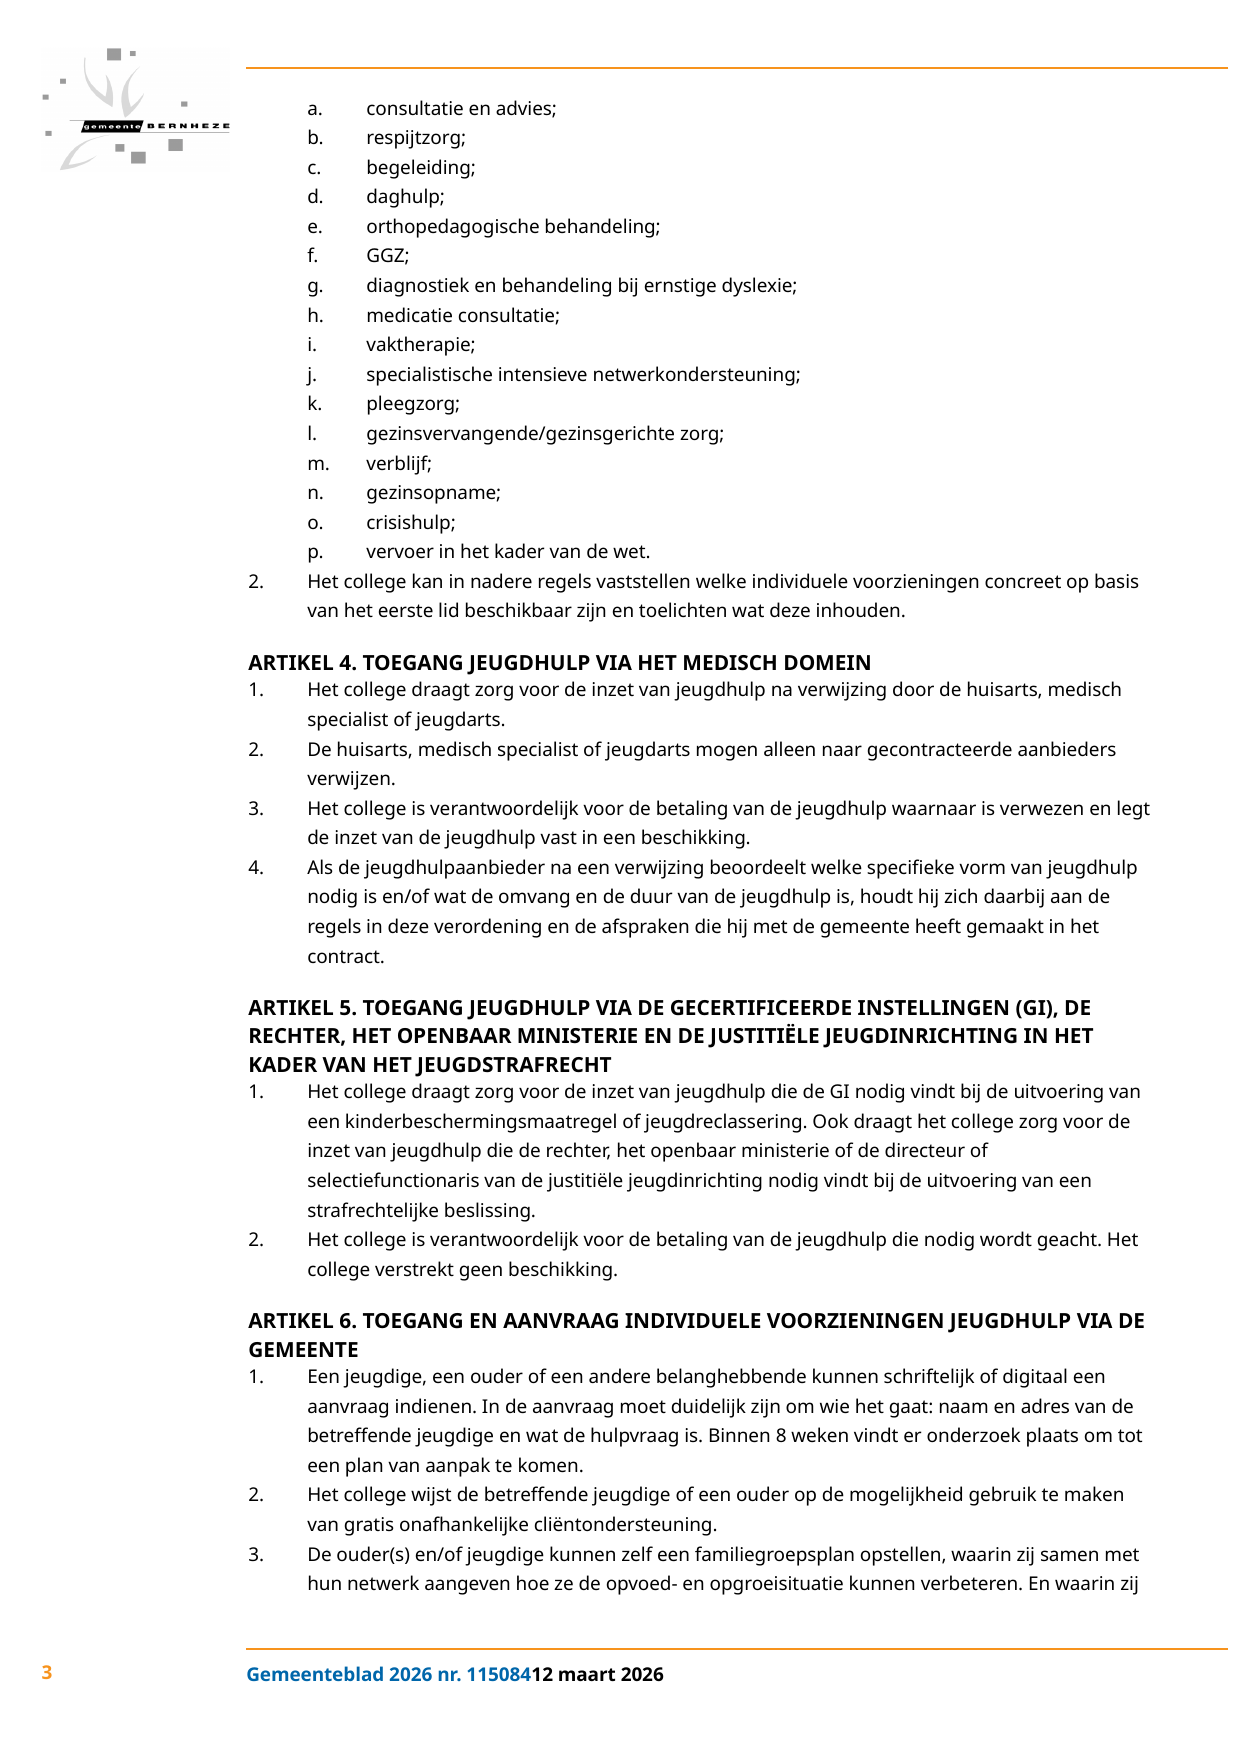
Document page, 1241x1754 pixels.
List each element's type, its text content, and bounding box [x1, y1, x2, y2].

list vaktherapie; [307, 331, 1152, 357]
list pleegzorg; [307, 391, 1152, 416]
list diagnostiek en behandeling bij ernstige dyslexie; [307, 272, 1152, 298]
list gezinsvervangende/gezinsgerichte zorg; [307, 420, 1152, 446]
list crisishulp; [307, 509, 1152, 535]
list Het college is verantwoordelijk voor de betaling van de jeugdhulp waarnaar is verwezen en legt de inzet van de jeugdhulp vast in een beschikking. [248, 795, 1152, 850]
list Het college wijst de betreffende jeugdige of een ouder op de mogelijkheid gebruik te maken van gratis onafhankelijke cliëntondersteuning. [248, 1482, 1152, 1537]
list consultatie en advies; [307, 95, 1152, 121]
list Het college is verantwoordelijk voor de betaling van de jeugdhulp die nodig wordt geacht. Het college verstrekt geen beschikking. [248, 1226, 1152, 1282]
text ARTIKEL 4. TOEGANG JEUGDHULP VIA HET MEDISCH DOMEIN [248, 648, 1152, 677]
list orthopedagogische behandeling; [307, 213, 1152, 239]
list respijtzorg; [307, 124, 1152, 150]
picture [41, 47, 231, 172]
list Het college draagt zorg voor de inzet van jeugdhulp na verwijzing door de huisarts, medisch specialist of jeugdarts. [248, 677, 1152, 732]
list Een jeugdige, een ouder of een andere belanghebbende kunnen schriftelijk of digitaal een aanvraag indienen. In de aanvraag moet duidelijk zijn om wie het gaat: naam en adres van de betreffende jeugdige en wat de hulpvraag is. Binnen 8 weken vindt er onderzoek plaats om tot een plan van aanpak te komen. [248, 1363, 1152, 1478]
list De ouder(s) en/of jeugdige kunnen zelf een familiegroepsplan opstellen, waarin zij samen met hun netwerk aangeven hoe ze de opvoed- en opgroeisituatie kunnen verbeteren. En waarin zij [248, 1541, 1152, 1596]
list vervoer in het kader van de wet. [307, 538, 1152, 564]
text ARTIKEL 6. TOEGANG EN AANVRAAG INDIVIDUELE VOORZIENINGEN JEUGDHULP VIA DE GEMEENTE [248, 1306, 1152, 1363]
list Het college draagt zorg voor de inzet van jeugdhulp die de GI nodig vindt bij de uitvoering van een kinderbeschermingsmaatregel of jeugdreclassering. Ook draagt het college zorg voor de inzet van jeugdhulp die de rechter, het openbaar ministerie of de directeur of selectiefunctionaris van de justitiële jeugdinrichting nodig vindt bij de uitvoering van een strafrechtelijke beslissing. [248, 1078, 1152, 1223]
list De huisarts, medisch specialist of jeugdarts mogen alleen naar gecontracteerde aanbieders verwijzen. [248, 736, 1152, 791]
list Als de jeugdhulpaanbieder na een verwijzing beoordeelt welke specifieke vorm van jeugdhulp nodig is en/of wat de omvang en de duur van de jeugdhulp is, houdt hij zich daarbij aan de regels in deze verordening en de afspraken die hij met de gemeente heeft gemaakt in het contract. [248, 854, 1152, 968]
list daghulp; [307, 183, 1152, 209]
list verblijf; [307, 450, 1152, 476]
list begeleiding; [307, 154, 1152, 180]
list Het college kan in nadere regels vaststellen welke individuele voorzieningen concreet op basis van het eerste lid beschikbaar zijn en toelichten wat deze inhouden. [248, 568, 1152, 623]
list specialistische intensieve netwerkondersteuning; [307, 361, 1152, 387]
list gezinsopname; [307, 479, 1152, 505]
list GGZ; [307, 243, 1152, 268]
list medicatie consultatie; [307, 302, 1152, 328]
text ARTIKEL 5. TOEGANG JEUGDHULP VIA DE GECERTIFICEERDE INSTELLINGEN (GI), DE RECHTER, HET OPENBAAR MINISTERIE EN DE JUSTITIËLE JEUGDINRICHTING IN HET KADER VAN HET JEUGDSTRAFRECHT [248, 993, 1152, 1078]
